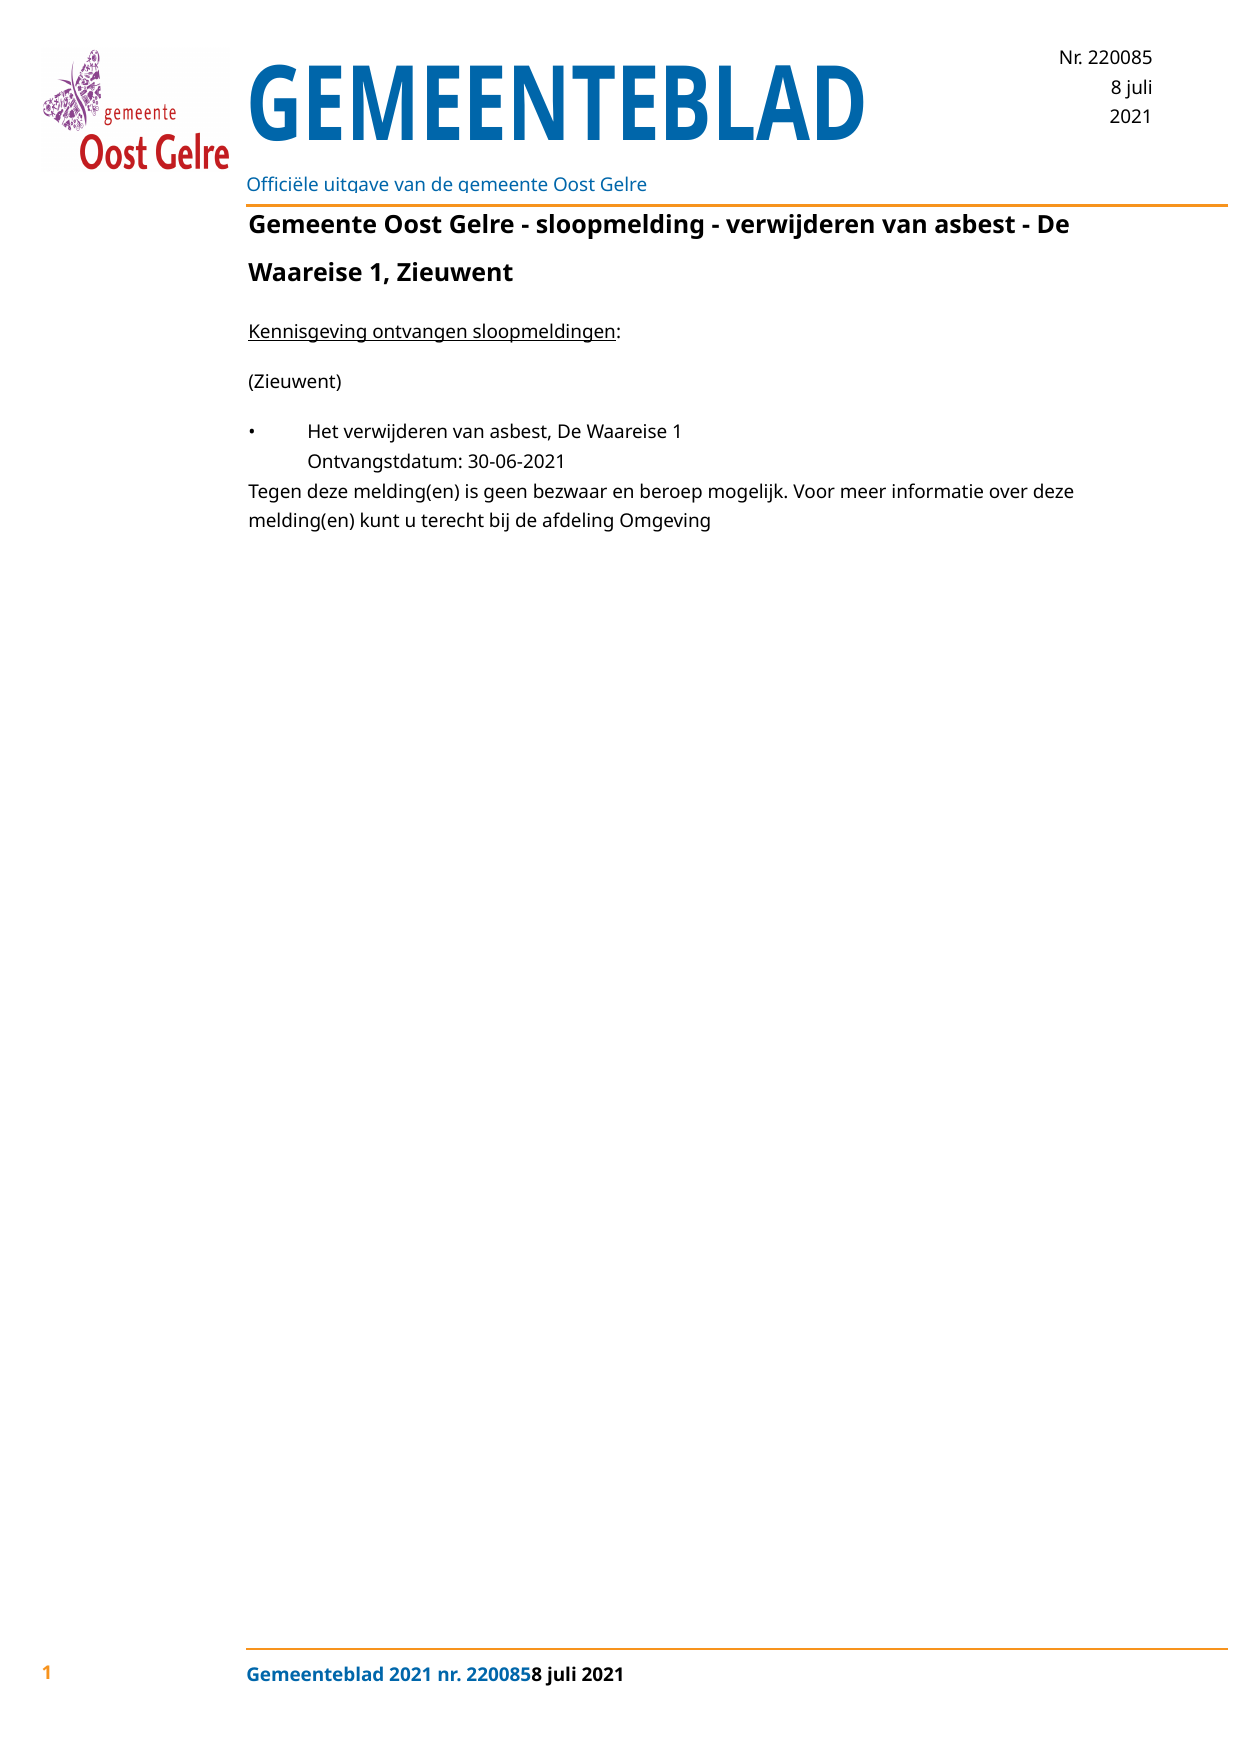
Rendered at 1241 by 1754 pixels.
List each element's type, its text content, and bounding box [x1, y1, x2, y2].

list Het verwijderen van asbest, De Waareise 1 [248, 419, 1152, 444]
list Ontvangstdatum: 30-06-2021 [248, 448, 1152, 474]
text Gemeente Oost Gelre - sloopmelding - verwijderen van asbest - De Waareise 1, Zieuwent [248, 207, 1152, 288]
picture [41, 47, 231, 172]
text (Zieuwent) [248, 368, 1152, 394]
text Kennisgeving ontvangen sloopmeldingen: [248, 318, 1152, 344]
text Tegen deze melding(en) is geen bezwaar en beroep mogelijk. Voor meer informatie over deze melding(en) kunt u terecht bij de afdeling Omgeving [248, 478, 1152, 533]
